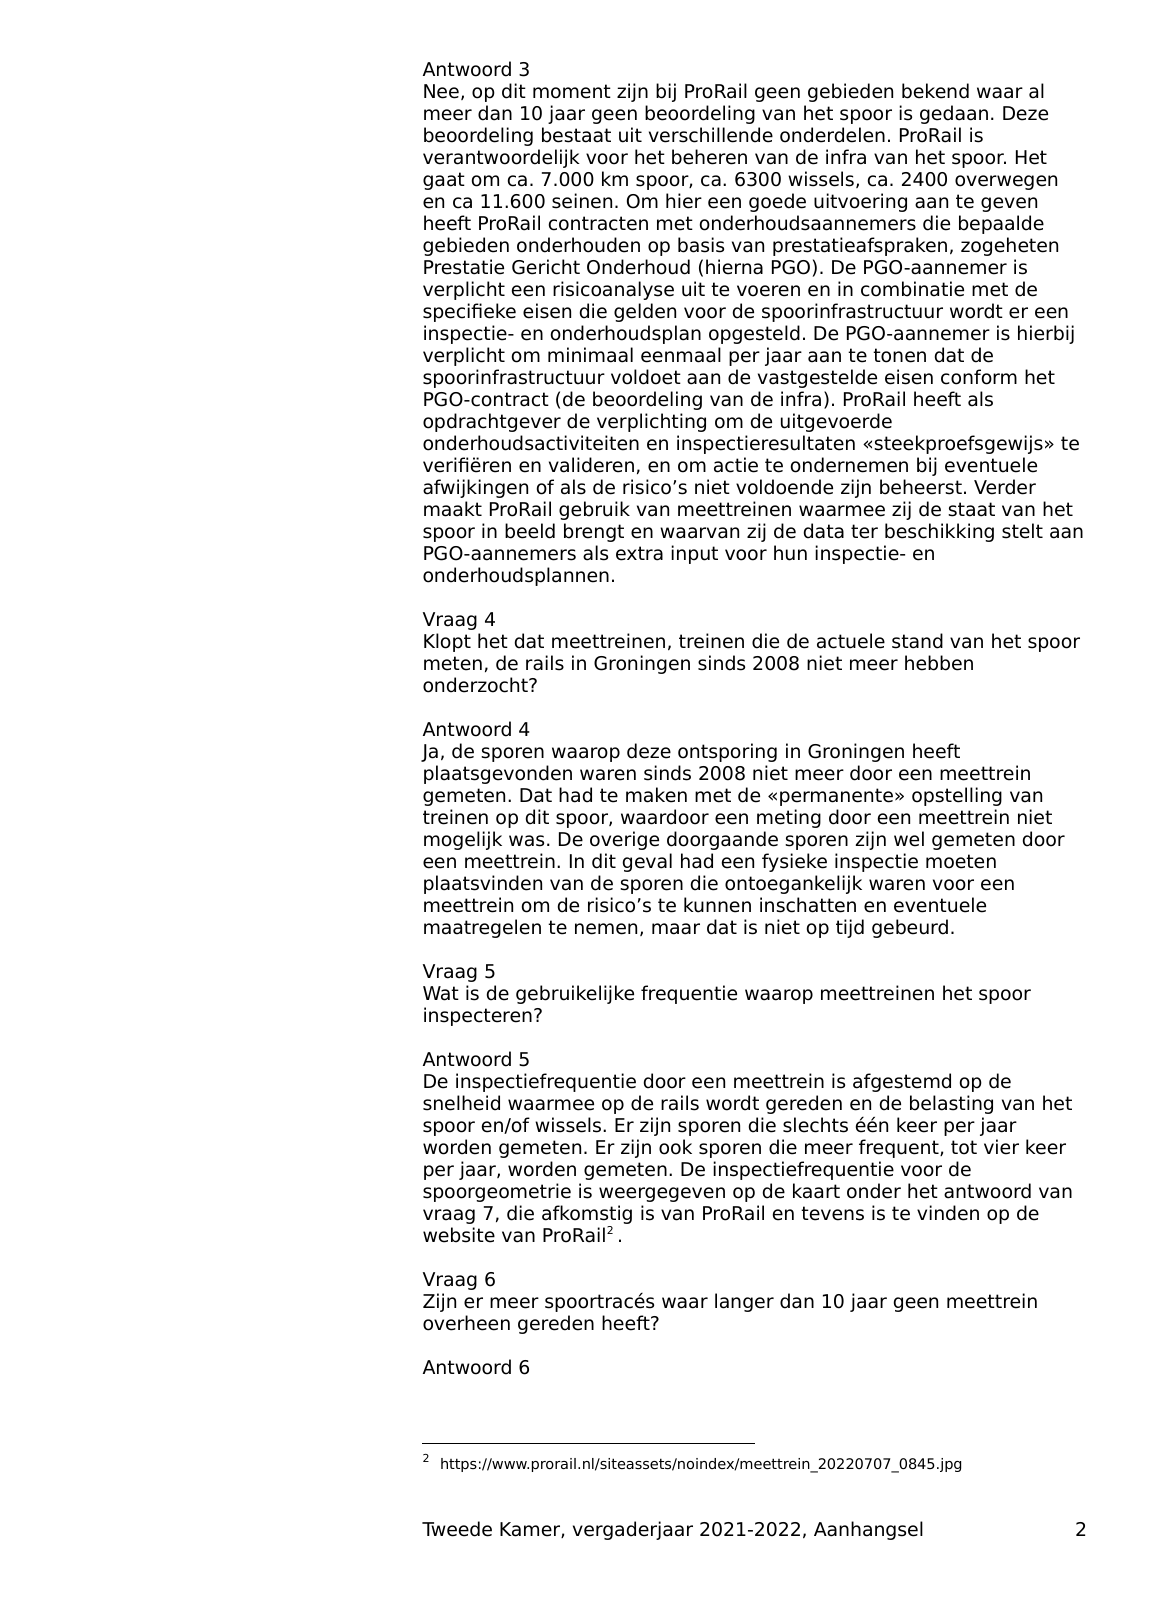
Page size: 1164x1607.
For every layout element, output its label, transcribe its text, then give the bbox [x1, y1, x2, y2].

text Klopt het dat meettreinen, treinen die de actuele stand van het spoor meten, de rails in Groningen sinds 2008 niet meer hebben onderzocht? [422, 631, 1087, 697]
text Antwoord 3 [422, 59, 1087, 81]
text Zijn er meer spoortracés waar langer dan 10 jaar geen meettrein overheen gereden heeft? [422, 1291, 1087, 1335]
text De inspectiefrequentie door een meettrein is afgestemd op de snelheid waarmee op de rails wordt gereden en de belasting van het spoor en/of wissels. Er zijn sporen die slechts één keer per jaar worden gemeten. Er zijn ook sporen die meer frequent, tot vier keer per jaar, worden gemeten. De inspectiefrequentie voor de spoorgeometrie is weergegeven op de kaart onder het antwoord van vraag 7, die afkomstig is van ProRail en tevens is te vinden op de website van ProRail. [422, 1071, 1087, 1247]
text https://www.prorail.nl/siteassets/noindex/meettrein_20220707_0845.jpg [422, 1452, 1087, 1474]
text Antwoord 5 [422, 1049, 1087, 1071]
text Vraag 4 [422, 609, 1087, 631]
text Ja, de sporen waarop deze ontsporing in Groningen heeft plaatsgevonden waren sinds 2008 niet meer door een meettrein gemeten. Dat had te maken met de «permanente» opstelling van treinen op dit spoor, waardoor een meting door een meettrein niet mogelijk was. De overige doorgaande sporen zijn wel gemeten door een meettrein. In dit geval had een fysieke inspectie moeten plaatsvinden van de sporen die ontoegankelijk waren voor een meettrein om de risico’s te kunnen inschatten en eventuele maatregelen te nemen, maar dat is niet op tijd gebeurd. [422, 741, 1087, 939]
text Vraag 5 [422, 961, 1087, 983]
text Antwoord 4 [422, 719, 1087, 741]
text Vraag 6 [422, 1269, 1087, 1291]
text Antwoord 6 [422, 1357, 1087, 1379]
text Wat is de gebruikelijke frequentie waarop meettreinen het spoor inspecteren? [422, 983, 1087, 1027]
text Nee, op dit moment zijn bij ProRail geen gebieden bekend waar al meer dan 10 jaar geen beoordeling van het spoor is gedaan. Deze beoordeling bestaat uit verschillende onderdelen. ProRail is verantwoordelijk voor het beheren van de infra van het spoor. Het gaat om ca. 7.000 km spoor, ca. 6300 wissels, ca. 2400 overwegen en ca 11.600 seinen. Om hier een goede uitvoering aan te geven heeft ProRail contracten met onderhoudsaannemers die bepaalde gebieden onderhouden op basis van prestatieafspraken, zogeheten Prestatie Gericht Onderhoud (hierna PGO). De PGO-aannemer is verplicht een risicoanalyse uit te voeren en in combinatie met de specifieke eisen die gelden voor de spoorinfrastructuur wordt er een inspectie- en onderhoudsplan opgesteld. De PGO-aannemer is hierbij verplicht om minimaal eenmaal per jaar aan te tonen dat de spoorinfrastructuur voldoet aan de vastgestelde eisen conform het PGO-contract (de beoordeling van de infra). ProRail heeft als opdrachtgever de verplichting om de uitgevoerde onderhoudsactiviteiten en inspectieresultaten «steekproefsgewijs» te verifiëren en valideren, en om actie te ondernemen bij eventuele afwijkingen of als de risico’s niet voldoende zijn beheerst. Verder maakt ProRail gebruik van meettreinen waarmee zij de staat van het spoor in beeld brengt en waarvan zij de data ter beschikking stelt aan PGO-aannemers als extra input voor hun inspectie- en onderhoudsplannen. [422, 81, 1087, 587]
